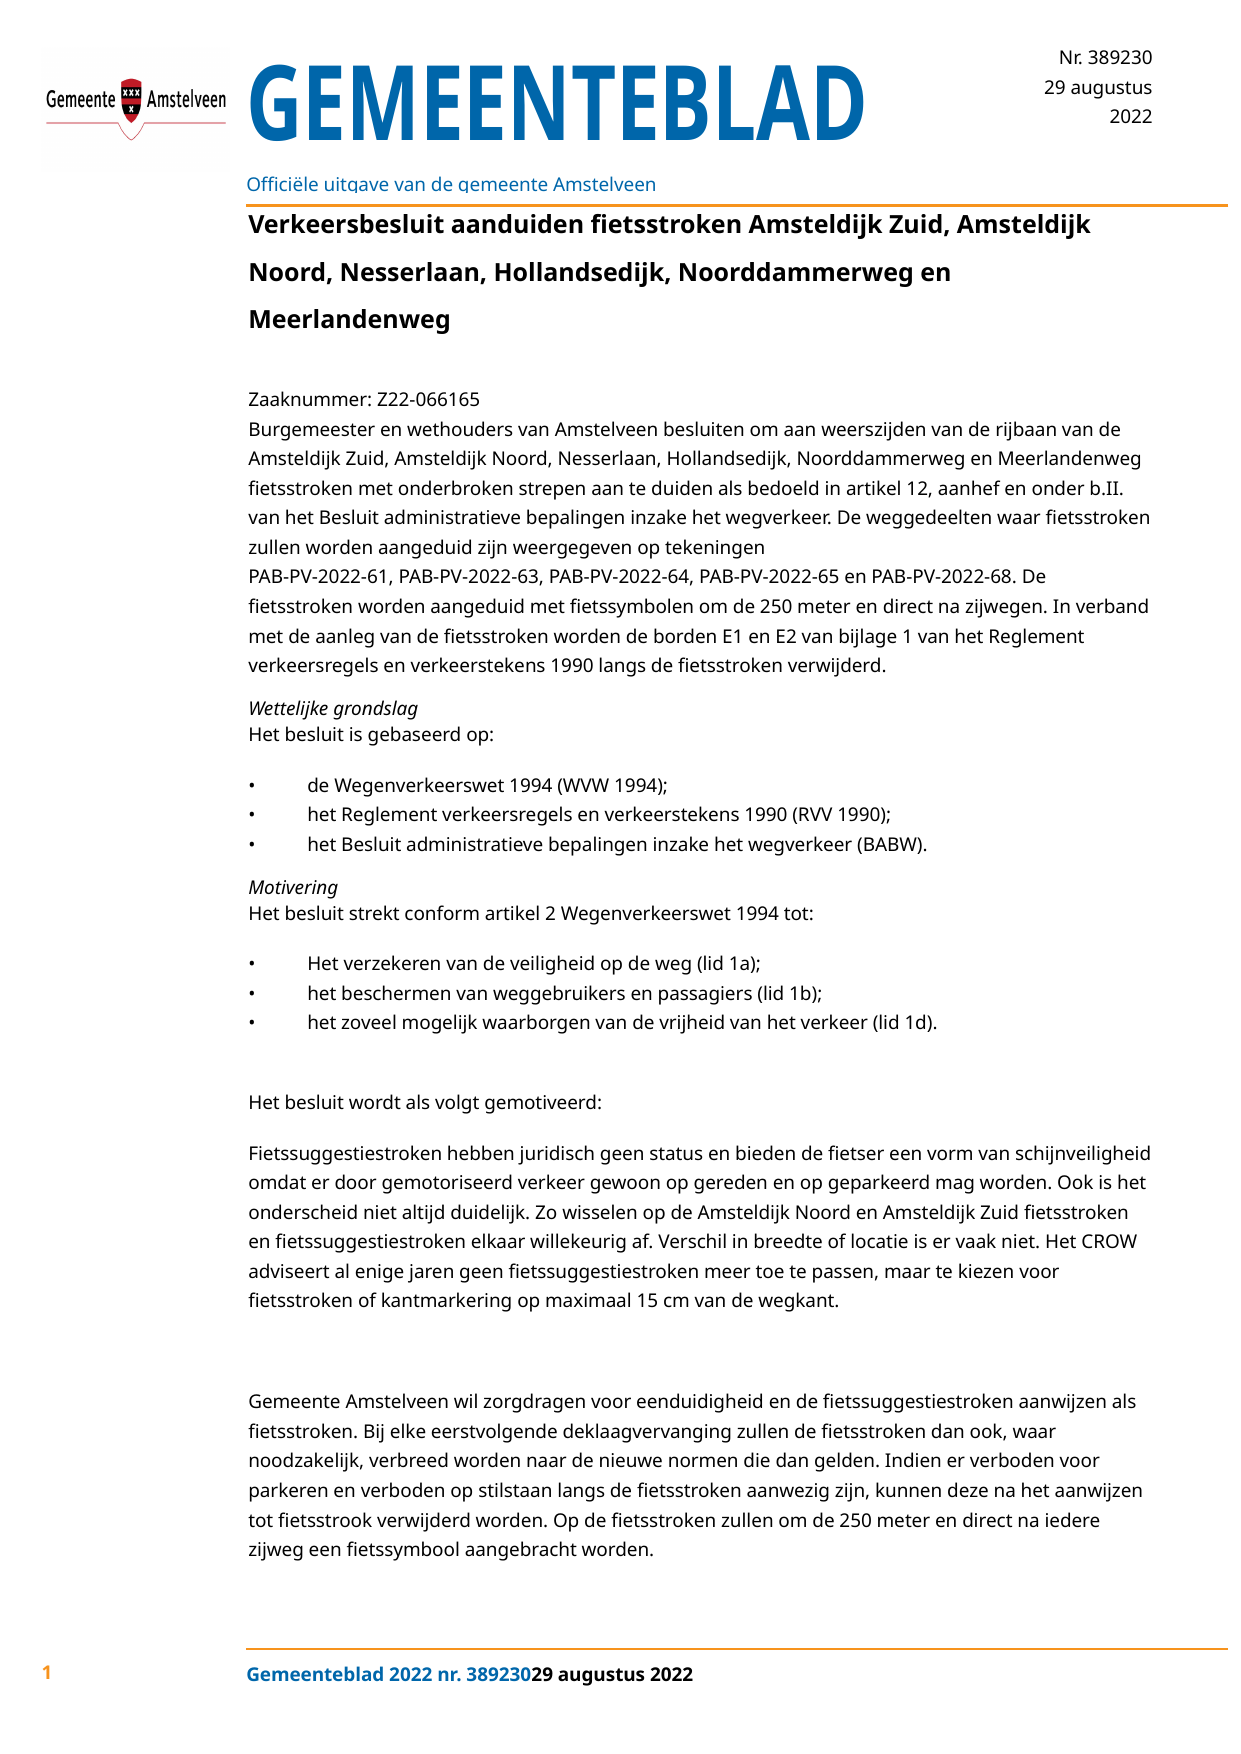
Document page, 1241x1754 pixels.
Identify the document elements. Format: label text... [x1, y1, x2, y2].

text Het besluit strekt conform artikel 2 Wegenverkeerswet 1994 tot: [248, 900, 1152, 926]
text Motivering [248, 874, 1152, 900]
text Fietssuggestiestroken hebben juridisch geen status en bieden de fietser een vorm van schijnveiligheid omdat er door gemotoriseerd verkeer gewoon op gereden en op geparkeerd mag worden. Ook is het onderscheid niet altijd duidelijk. Zo wisselen op de Amsteldijk Noord en Amsteldijk Zuid fietsstroken en fietssuggestiestroken elkaar willekeurig af. Verschil in breedte of locatie is er vaak niet. Het CROW adviseert al enige jaren geen fietssuggestiestroken meer toe te passen, maar te kiezen voor fietsstroken of kantmarkering op maximaal 15 cm van de wegkant. [248, 1140, 1152, 1313]
text Wettelijke grondslag [248, 696, 1152, 721]
picture [41, 47, 231, 172]
list Het verzekeren van de veiligheid op de weg (lid 1a); [248, 950, 1152, 976]
text Gemeente Amstelveen wil zorgdragen voor eenduidigheid en de fietssuggestiestroken aanwijzen als fietsstroken. Bij elke eerstvolgende deklaagvervanging zullen de fietsstroken dan ook, waar noodzakelijk, verbreed worden naar de nieuwe normen die dan gelden. Indien er verboden voor parkeren en verboden op stilstaan langs de fietsstroken aanwezig zijn, kunnen deze na het aanwijzen tot fietsstrook verwijderd worden. Op de fietsstroken zullen om de 250 meter en direct na iedere zijweg een fietssymbool aangebracht worden. [248, 1388, 1152, 1562]
list het Besluit administratieve bepalingen inzake het wegverkeer (BABW). [248, 831, 1152, 857]
text PAB-PV-2022-61, PAB-PV-2022-63, PAB-PV-2022-64, PAB-PV-2022-65 en PAB-PV-2022-68. De fietsstroken worden aangeduid met fietssymbolen om de 250 meter en direct na zijwegen. In verband met de aanleg van de fietsstroken worden de borden E1 en E2 van bijlage 1 van het Reglement verkeersregels en verkeerstekens 1990 langs de fietsstroken verwijderd. [248, 564, 1152, 678]
text Het besluit is gebaseerd op: [248, 721, 1152, 747]
text Burgemeester en wethouders van Amstelveen besluiten om aan weerszijden van de rijbaan van de Amsteldijk Zuid, Amsteldijk Noord, Nesserlaan, Hollandsedijk, Noorddammerweg en Meerlandenweg fietsstroken met onderbroken strepen aan te duiden als bedoeld in artikel 12, aanhef en onder b.II. van het Besluit administratieve bepalingen inzake het wegverkeer. De weggedeelten waar fietsstroken zullen worden aangeduid zijn weergegeven op tekeningen [248, 416, 1152, 560]
list de Wegenverkeerswet 1994 (WVW 1994); [248, 772, 1152, 797]
text Verkeersbesluit aanduiden fietsstroken Amsteldijk Zuid, Amsteldijk Noord, Nesserlaan, Hollandsedijk, Noorddammerweg en Meerlandenweg [248, 207, 1152, 336]
list het Reglement verkeersregels en verkeerstekens 1990 (RVV 1990); [248, 801, 1152, 827]
list het beschermen van weggebruikers en passagiers (lid 1b); [248, 980, 1152, 1006]
list het zoveel mogelijk waarborgen van de vrijheid van het verkeer (lid 1d). [248, 1009, 1152, 1035]
text Het besluit wordt als volgt gemotiveerd: [248, 1089, 1152, 1115]
text Zaaknummer: Z22-066165 [248, 386, 1152, 412]
